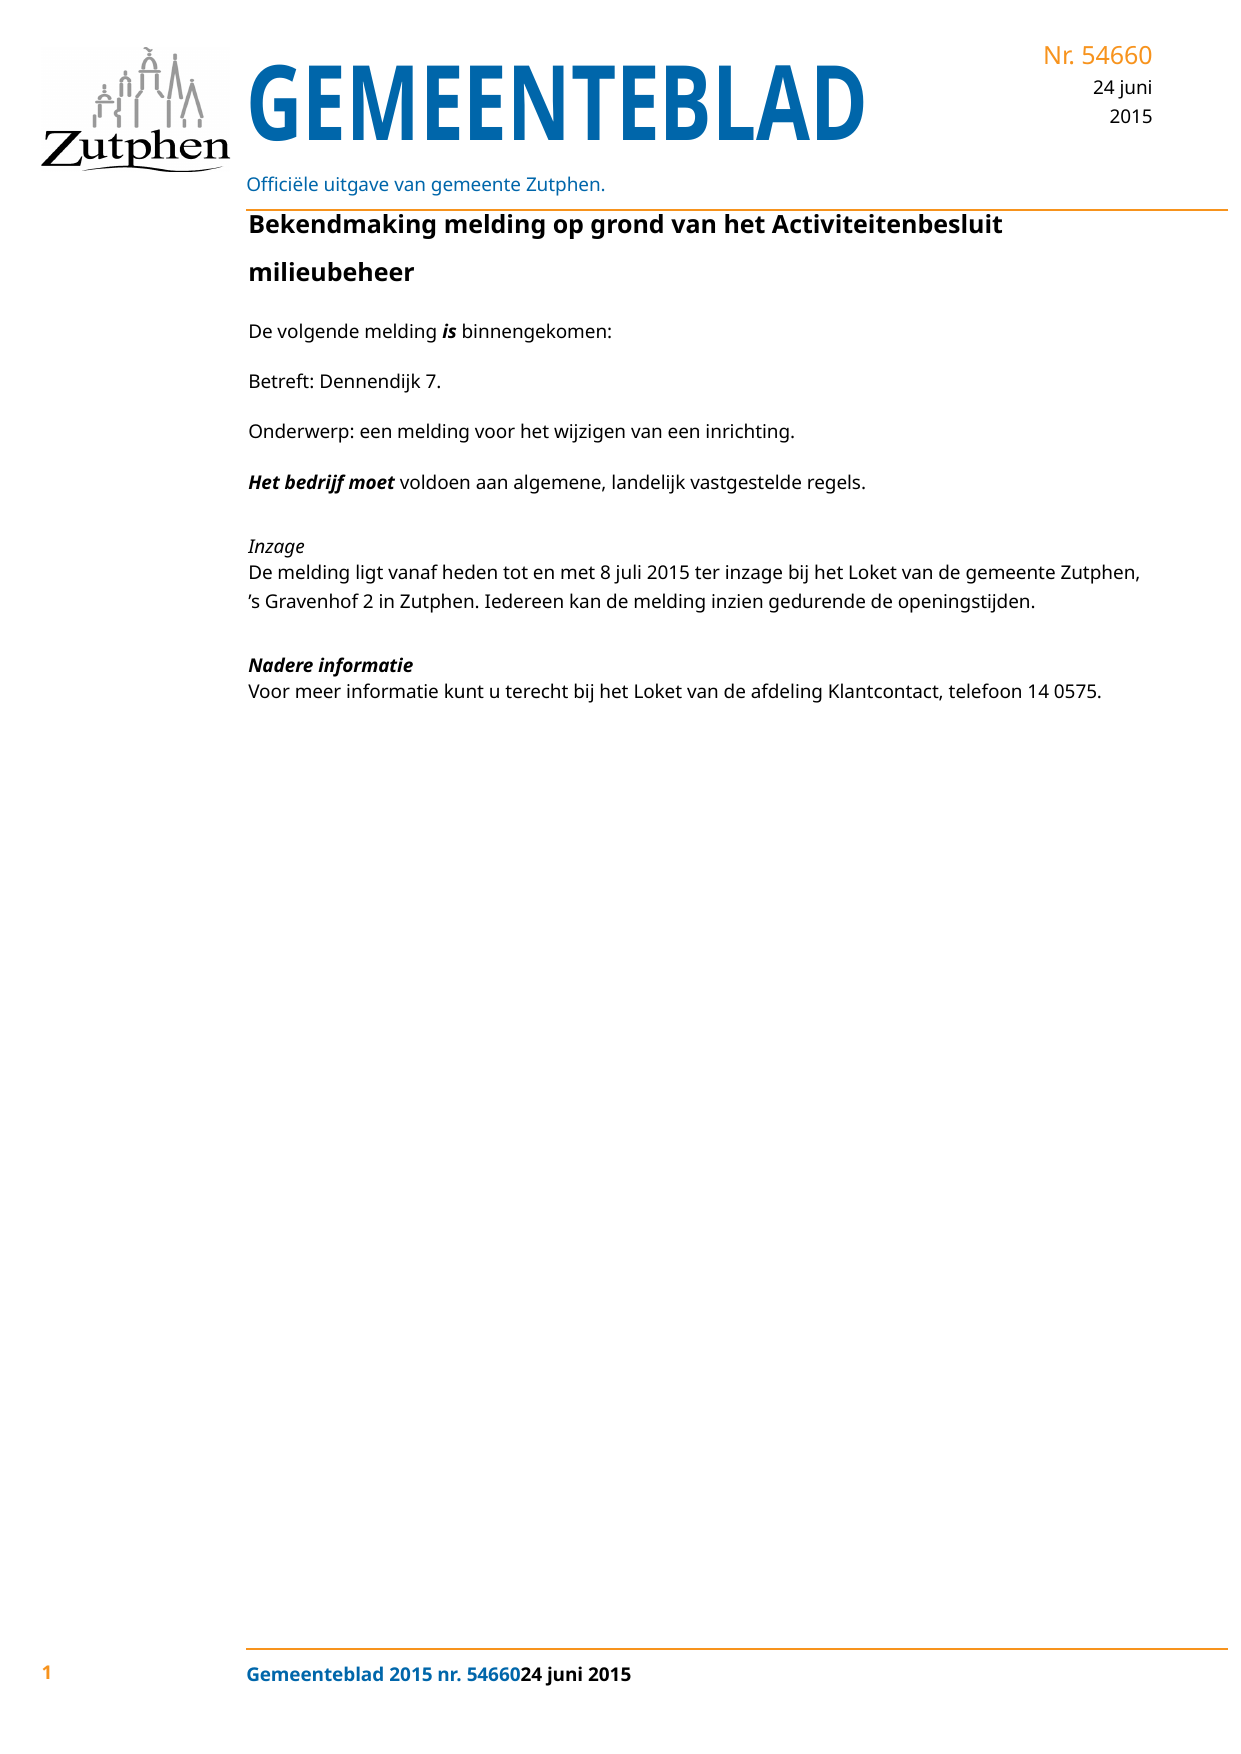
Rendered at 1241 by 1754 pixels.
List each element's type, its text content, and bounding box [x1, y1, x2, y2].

text Inzage [248, 533, 1152, 559]
text Voor meer informatie kunt u terecht bij het Loket van de afdeling Klantcontact, telefoon 14 0575. [248, 678, 1152, 704]
text De melding ligt vanaf heden tot en met 8 juli 2015 ter inzage bij het Loket van de gemeente Zutphen, ’s Gravenhof 2 in Zutphen. Iedereen kan de melding inzien gedurende de openingstijden. [248, 559, 1152, 614]
text Het bedrijf moet voldoen aan algemene, landelijk vastgestelde regels. [248, 469, 1152, 495]
text De volgende melding is binnengekomen: [248, 318, 1152, 344]
text Nadere informatie [248, 652, 1152, 678]
text Bekendmaking melding op grond van het Activiteitenbesluit milieubeheer [248, 211, 1152, 288]
picture [41, 47, 231, 172]
text Onderwerp: een melding voor het wijzigen van een inrichting. [248, 419, 1152, 444]
text Betreft: Dennendijk 7. [248, 368, 1152, 394]
